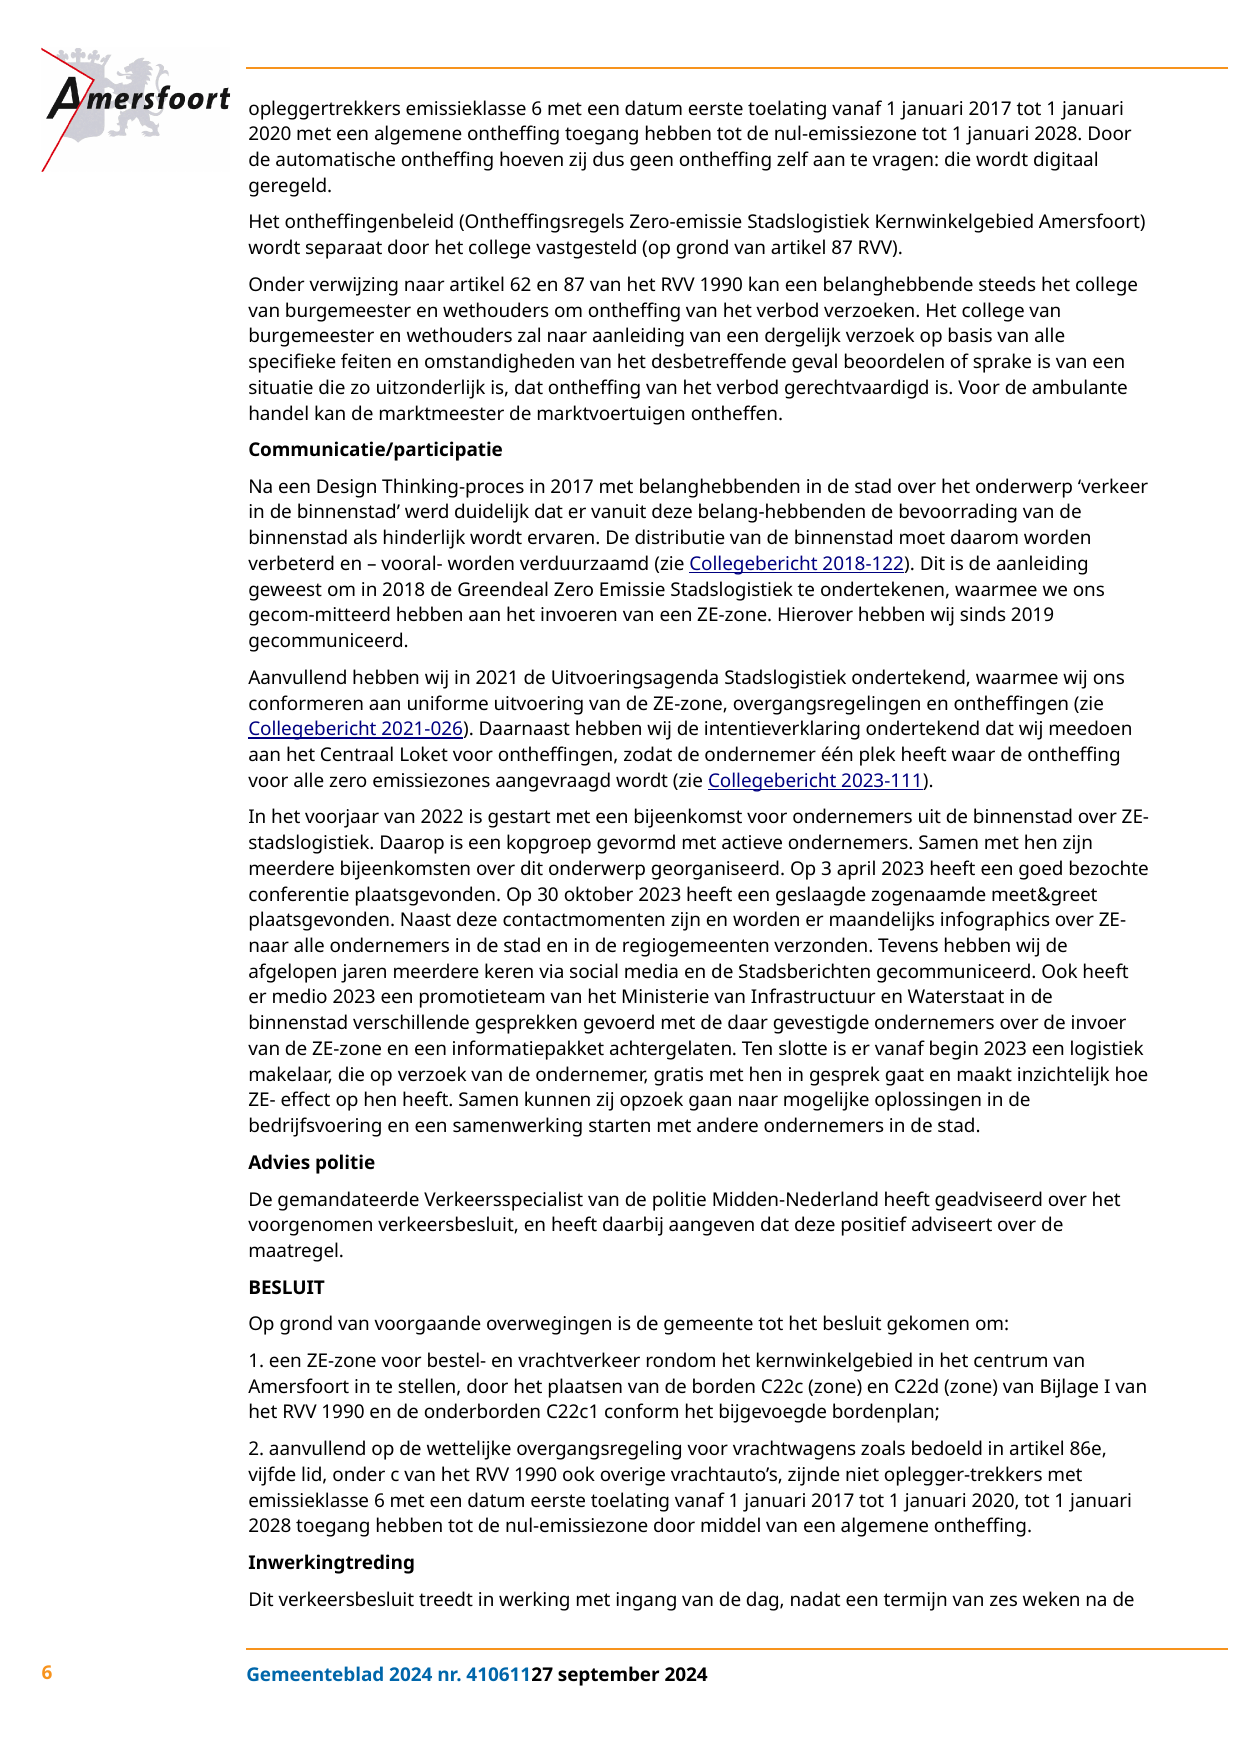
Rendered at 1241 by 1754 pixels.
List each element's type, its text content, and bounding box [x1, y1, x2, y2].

text BESLUIT [248, 1274, 1152, 1299]
text Inwerkingtreding [248, 1549, 1152, 1575]
text Het ontheffingenbeleid (Ontheffingsregels Zero-emissie Stadslogistiek Kernwinkelgebied Amersfoort) wordt separaat door het college vastgesteld (op grond van artikel 87 RVV). [248, 209, 1152, 260]
picture [41, 47, 231, 172]
text Advies politie [248, 1149, 1152, 1175]
text In het voorjaar van 2022 is gestart met een bijeenkomst voor ondernemers uit de binnenstad over ZE- stadslogistiek. Daarop is een kopgroep gevormd met actieve ondernemers. Samen met hen zijn meerdere bijeenkomsten over dit onderwerp georganiseerd. Op 3 april 2023 heeft een goed bezochte conferentie plaatsgevonden. Op 30 oktober 2023 heeft een geslaagde zogenaamde meet&greet plaatsgevonden. Naast deze contactmomenten zijn en worden er maandelijks infographics over ZE- naar alle ondernemers in de stad en in de regiogemeenten verzonden. Tevens hebben wij de afgelopen jaren meerdere keren via social media en de Stadsberichten gecommuniceerd. Ook heeft er medio 2023 een promotieteam van het Ministerie van Infrastructuur en Waterstaat in de binnenstad verschillende gesprekken gevoerd met de daar gevestigde ondernemers over de invoer van de ZE-zone en een informatiepakket achtergelaten. Ten slotte is er vanaf begin 2023 een logistiek makelaar, die op verzoek van de ondernemer, gratis met hen in gesprek gaat en maakt inzichtelijk hoe ZE- effect op hen heeft. Samen kunnen zij opzoek gaan naar mogelijke oplossingen in de bedrijfsvoering en een samenwerking starten met andere ondernemers in de stad. [248, 804, 1152, 1138]
text De gemandateerde Verkeersspecialist van de politie Midden-Nederland heeft geadviseerd over het voorgenomen verkeersbesluit, en heeft daarbij aangeven dat deze positief adviseert over de maatregel. [248, 1186, 1152, 1263]
text Communicatie/participatie [248, 436, 1152, 462]
text Onder verwijzing naar artikel 62 en 87 van het RVV 1990 kan een belanghebbende steeds het college van burgemeester en wethouders om ontheffing van het verbod verzoeken. Het college van burgemeester en wethouders zal naar aanleiding van een dergelijk verzoek op basis van alle specifieke feiten en omstandigheden van het desbetreffende geval beoordelen of sprake is van een situatie die zo uitzonderlijk is, dat ontheffing van het verbod gerechtvaardigd is. Voor de ambulante handel kan de marktmeester de marktvoertuigen ontheffen. [248, 271, 1152, 425]
text 1. een ZE-zone voor bestel- en vrachtverkeer rondom het kernwinkelgebied in het centrum van Amersfoort in te stellen, door het plaatsen van de borden C22c (zone) en C22d (zone) van Bijlage I van het RVV 1990 en de onderborden C22c1 conform het bijgevoegde bordenplan; [248, 1347, 1152, 1424]
text opleggertrekkers emissieklasse 6 met een datum eerste toelating vanaf 1 januari 2017 tot 1 januari 2020 met een algemene ontheffing toegang hebben tot de nul-emissiezone tot 1 januari 2028. Door de automatische ontheffing hoeven zij dus geen ontheffing zelf aan te vragen: die wordt digitaal geregeld. [248, 95, 1152, 198]
text Dit verkeersbesluit treedt in werking met ingang van de dag, nadat een termijn van zes weken na de [248, 1586, 1152, 1612]
text Op grond van voorgaande overwegingen is de gemeente tot het besluit gekomen om: [248, 1311, 1152, 1336]
text Na een Design Thinking-proces in 2017 met belanghebbenden in de stad over het onderwerp ‘verkeer in de binnenstad’ werd duidelijk dat er vanuit deze belang-hebbenden de bevoorrading van de binnenstad als hinderlijk wordt ervaren. De distributie van de binnenstad moet daarom worden verbeterd en – vooral- worden verduurzaamd (zie Collegebericht 2018-122). Dit is de aanleiding geweest om in 2018 de Greendeal Zero Emissie Stadslogistiek te ondertekenen, waarmee we ons gecom-mitteerd hebben aan het invoeren van een ZE-zone. Hierover hebben wij sinds 2019 gecommuniceerd. [248, 473, 1152, 653]
text 2. aanvullend op de wettelijke overgangsregeling voor vrachtwagens zoals bedoeld in artikel 86e, vijfde lid, onder c van het RVV 1990 ook overige vrachtauto’s, zijnde niet oplegger-trekkers met emissieklasse 6 met een datum eerste toelating vanaf 1 januari 2017 tot 1 januari 2020, tot 1 januari 2028 toegang hebben tot de nul-emissiezone door middel van een algemene ontheffing. [248, 1435, 1152, 1538]
text Aanvullend hebben wij in 2021 de Uitvoeringsagenda Stadslogistiek ondertekend, waarmee wij ons conformeren aan uniforme uitvoering van de ZE-zone, overgangsregelingen en ontheffingen (zie Collegebericht 2021-026). Daarnaast hebben wij de intentieverklaring ondertekend dat wij meedoen aan het Centraal Loket voor ontheffingen, zodat de ondernemer één plek heeft waar de ontheffing voor alle zero emissiezones aangevraagd wordt (zie Collegebericht 2023-111). [248, 664, 1152, 793]
